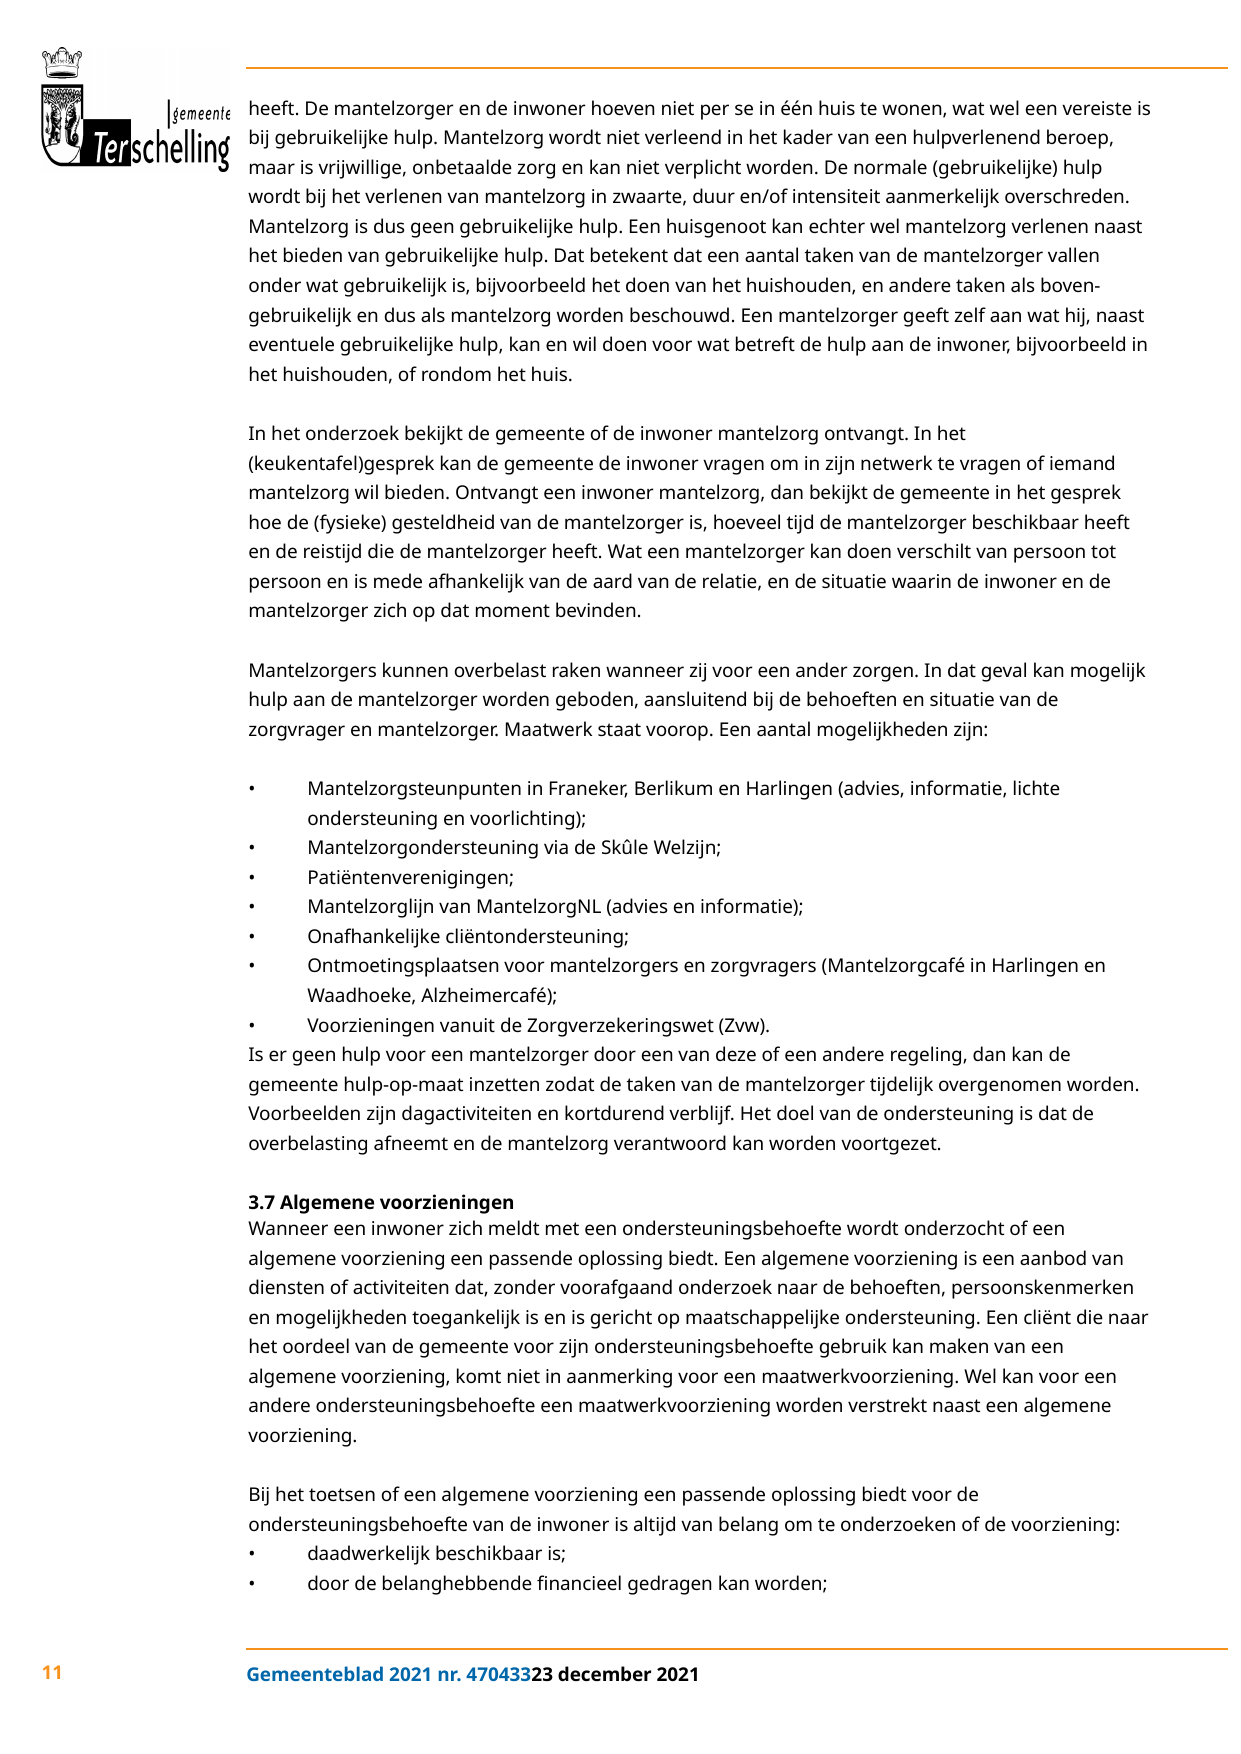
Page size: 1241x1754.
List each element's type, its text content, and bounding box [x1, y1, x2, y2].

text Bij het toetsen of een algemene voorziening een passende oplossing biedt voor de ondersteuningsbehoefte van de inwoner is altijd van belang om te onderzoeken of de voorziening: [248, 1481, 1152, 1537]
list Voorzieningen vanuit de Zorgverzekeringswet (Zvw). [248, 1012, 1152, 1038]
list Onafhankelijke cliëntondersteuning; [248, 923, 1152, 949]
text Is er geen hulp voor een mantelzorger door een van deze of een andere regeling, dan kan de gemeente hulp-op-maat inzetten zodat de taken van de mantelzorger tijdelijk overgenomen worden. Voorbeelden zijn dagactiviteiten en kortdurend verblijf. Het doel van de ondersteuning is dat de overbelasting afneemt en de mantelzorg verantwoord kan worden voortgezet. [248, 1041, 1152, 1156]
text Mantelzorgers kunnen overbelast raken wanneer zij voor een ander zorgen. In dat geval kan mogelijk hulp aan de mantelzorger worden geboden, aansluitend bij de behoeften en situatie van de zorgvrager en mantelzorger. Maatwerk staat voorop. Een aantal mogelijkheden zijn: [248, 657, 1152, 742]
list Ontmoetingsplaatsen voor mantelzorgers en zorgvragers (Mantelzorgcafé in Harlingen en Waadhoeke, Alzheimercafé); [248, 953, 1152, 1008]
list Mantelzorglijn van MantelzorgNL (advies en informatie); [248, 893, 1152, 919]
picture [41, 47, 231, 172]
list Mantelzorgondersteuning via de Skûle Welzijn; [248, 834, 1152, 860]
text Wanneer een inwoner zich meldt met een ondersteuningsbehoefte wordt onderzocht of een algemene voorziening een passende oplossing biedt. Een algemene voorziening is een aanbod van diensten of activiteiten dat, zonder voorafgaand onderzoek naar de behoeften, persoonskenmerken en mogelijkheden toegankelijk is en is gericht op maatschappelijke ondersteuning. Een cliënt die naar het oordeel van de gemeente voor zijn ondersteuningsbehoefte gebruik kan maken van een algemene voorziening, komt niet in aanmerking voor een maatwerkvoorziening. Wel kan voor een andere ondersteuningsbehoefte een maatwerkvoorziening worden verstrekt naast een algemene voorziening. [248, 1215, 1152, 1448]
list door de belanghebbende financieel gedragen kan worden; [248, 1570, 1152, 1596]
list Patiëntenverenigingen; [248, 864, 1152, 890]
text heeft. De mantelzorger en de inwoner hoeven niet per se in één huis te wonen, wat wel een vereiste is bij gebruikelijke hulp. Mantelzorg wordt niet verleend in het kader van een hulpverlenend beroep, maar is vrijwillige, onbetaalde zorg en kan niet verplicht worden. De normale (gebruikelijke) hulp wordt bij het verlenen van mantelzorg in zwaarte, duur en/of intensiteit aanmerkelijk overschreden. Mantelzorg is dus geen gebruikelijke hulp. Een huisgenoot kan echter wel mantelzorg verlenen naast het bieden van gebruikelijke hulp. Dat betekent dat een aantal taken van de mantelzorger vallen onder wat gebruikelijk is, bijvoorbeeld het doen van het huishouden, en andere taken als boven-gebruikelijk en dus als mantelzorg worden beschouwd. Een mantelzorger geeft zelf aan wat hij, naast eventuele gebruikelijke hulp, kan en wil doen voor wat betreft de hulp aan de inwoner, bijvoorbeeld in het huishouden, of rondom het huis. [248, 95, 1152, 387]
list Mantelzorgsteunpunten in Franeker, Berlikum en Harlingen (advies, informatie, lichte ondersteuning en voorlichting); [248, 775, 1152, 831]
text In het onderzoek bekijkt de gemeente of de inwoner mantelzorg ontvangt. In het (keukentafel)gesprek kan de gemeente de inwoner vragen om in zijn netwerk te vragen of iemand mantelzorg wil bieden. Ontvangt een inwoner mantelzorg, dan bekijkt de gemeente in het gesprek hoe de (fysieke) gesteldheid van de mantelzorger is, hoeveel tijd de mantelzorger beschikbaar heeft en de reistijd die de mantelzorger heeft. Wat een mantelzorger kan doen verschilt van persoon tot persoon en is mede afhankelijk van de aard van de relatie, en de situatie waarin de inwoner en de mantelzorger zich op dat moment bevinden. [248, 420, 1152, 623]
list daadwerkelijk beschikbaar is; [248, 1541, 1152, 1566]
text 3.7 Algemene voorzieningen [248, 1189, 1152, 1215]
